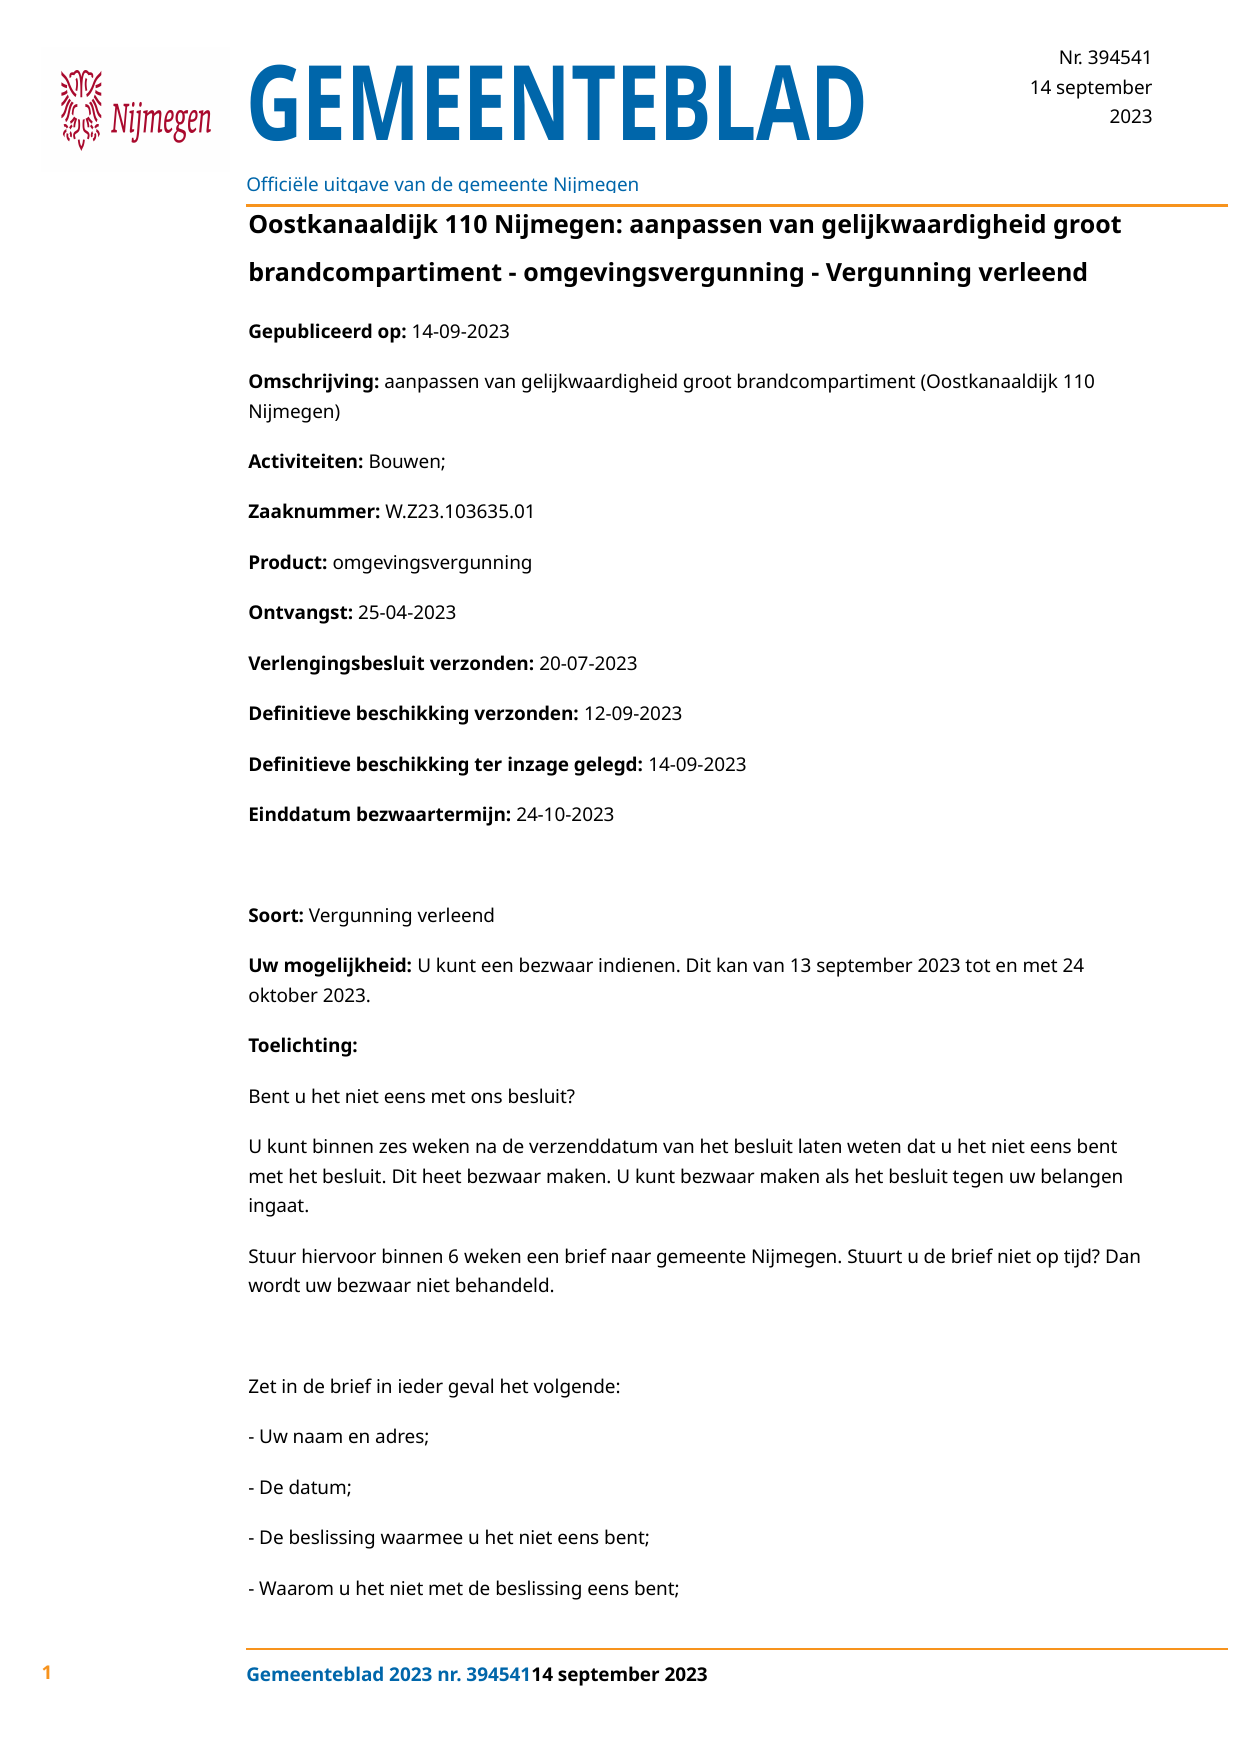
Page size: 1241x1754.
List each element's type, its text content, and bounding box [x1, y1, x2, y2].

text Definitieve beschikking ter inzage gelegd: 14-09-2023 [248, 751, 1152, 777]
text - De datum; [248, 1474, 1152, 1500]
text Zet in de brief in ieder geval het volgende: [248, 1373, 1152, 1399]
text Zaaknummer: W.Z23.103635.01 [248, 499, 1152, 524]
text Oostkanaaldijk 110 Nijmegen: aanpassen van gelijkwaardigheid groot brandcompartiment - omgevingsvergunning - Vergunning verleend [248, 207, 1152, 288]
text - De beslissing waarmee u het niet eens bent; [248, 1524, 1152, 1550]
text Activiteiten: Bouwen; [248, 448, 1152, 474]
text Einddatum bezwaartermijn: 24-10-2023 [248, 801, 1152, 827]
text Omschrijving: aanpassen van gelijkwaardigheid groot brandcompartiment (Oostkanaaldijk 110 Nijmegen) [248, 368, 1152, 424]
text Definitieve beschikking verzonden: 12-09-2023 [248, 700, 1152, 726]
text Soort: Vergunning verleend [248, 902, 1152, 928]
picture [41, 47, 231, 172]
text Bent u het niet eens met ons besluit? [248, 1083, 1152, 1109]
text - Uw naam en adres; [248, 1424, 1152, 1449]
text - Waarom u het niet met de beslissing eens bent; [248, 1575, 1152, 1601]
text Stuur hiervoor binnen 6 weken een brief naar gemeente Nijmegen. Stuurt u de brief niet op tijd? Dan wordt uw bezwaar niet behandeld. [248, 1243, 1152, 1298]
text Ontvangst: 25-04-2023 [248, 599, 1152, 625]
text Toelichting: [248, 1032, 1152, 1058]
text Uw mogelijkheid: U kunt een bezwaar indienen. Dit kan van 13 september 2023 tot en met 24 oktober 2023. [248, 952, 1152, 1008]
text Verlengingsbesluit verzonden: 20-07-2023 [248, 650, 1152, 676]
text Gepubliceerd op: 14-09-2023 [248, 318, 1152, 344]
text U kunt binnen zes weken na de verzenddatum van het besluit laten weten dat u het niet eens bent met het besluit. Dit heet bezwaar maken. U kunt bezwaar maken als het besluit tegen uw belangen ingaat. [248, 1133, 1152, 1218]
text Product: omgevingsvergunning [248, 549, 1152, 575]
